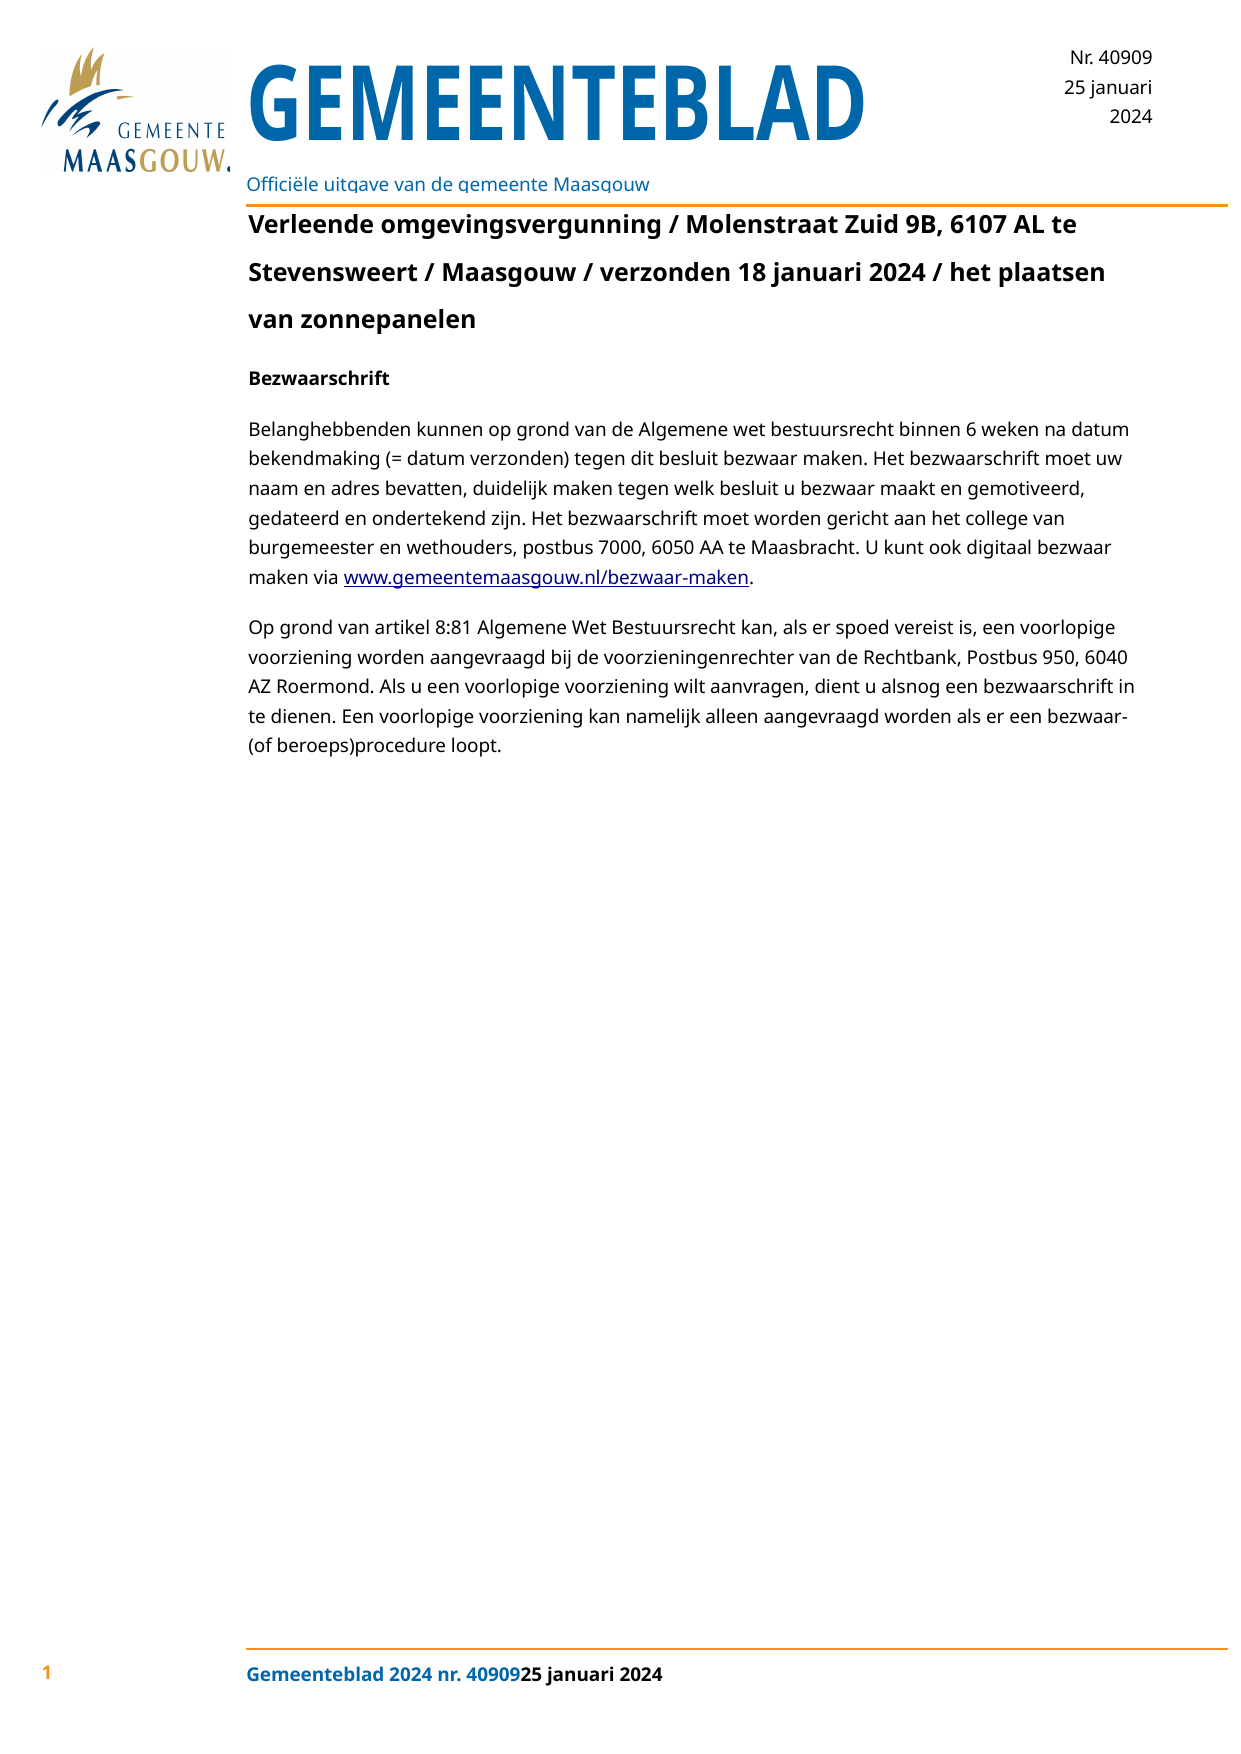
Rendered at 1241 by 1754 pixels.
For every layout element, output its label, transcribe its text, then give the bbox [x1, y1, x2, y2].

picture [41, 47, 231, 172]
text Op grond van artikel 8:81 Algemene Wet Bestuursrecht kan, als er spoed vereist is, een voorlopige voorziening worden aangevraagd bij de voorzieningenrechter van de Rechtbank, Postbus 950, 6040 AZ Roermond. Als u een voorlopige voorziening wilt aanvragen, dient u alsnog een bezwaarschrift in te dienen. Een voorlopige voorziening kan namelijk alleen aangevraagd worden als er een bezwaar- (of beroeps)procedure loopt. [248, 614, 1152, 758]
text Bezwaarschrift [248, 366, 1152, 391]
text Belanghebbenden kunnen op grond van de Algemene wet bestuursrecht binnen 6 weken na datum bekendmaking (= datum verzonden) tegen dit besluit bezwaar maken. Het bezwaarschrift moet uw naam en adres bevatten, duidelijk maken tegen welk besluit u bezwaar maakt en gemotiveerd, gedateerd en ondertekend zijn. Het bezwaarschrift moet worden gericht aan het college van burgemeester en wethouders, postbus 7000, 6050 AA te Maasbracht. U kunt ook digitaal bezwaar maken via www.gemeentemaasgouw.nl/bezwaar-maken. [248, 416, 1152, 589]
text Verleende omgevingsvergunning / Molenstraat Zuid 9B, 6107 AL te Stevensweert / Maasgouw / verzonden 18 januari 2024 / het plaatsen van zonnepanelen [248, 207, 1152, 336]
